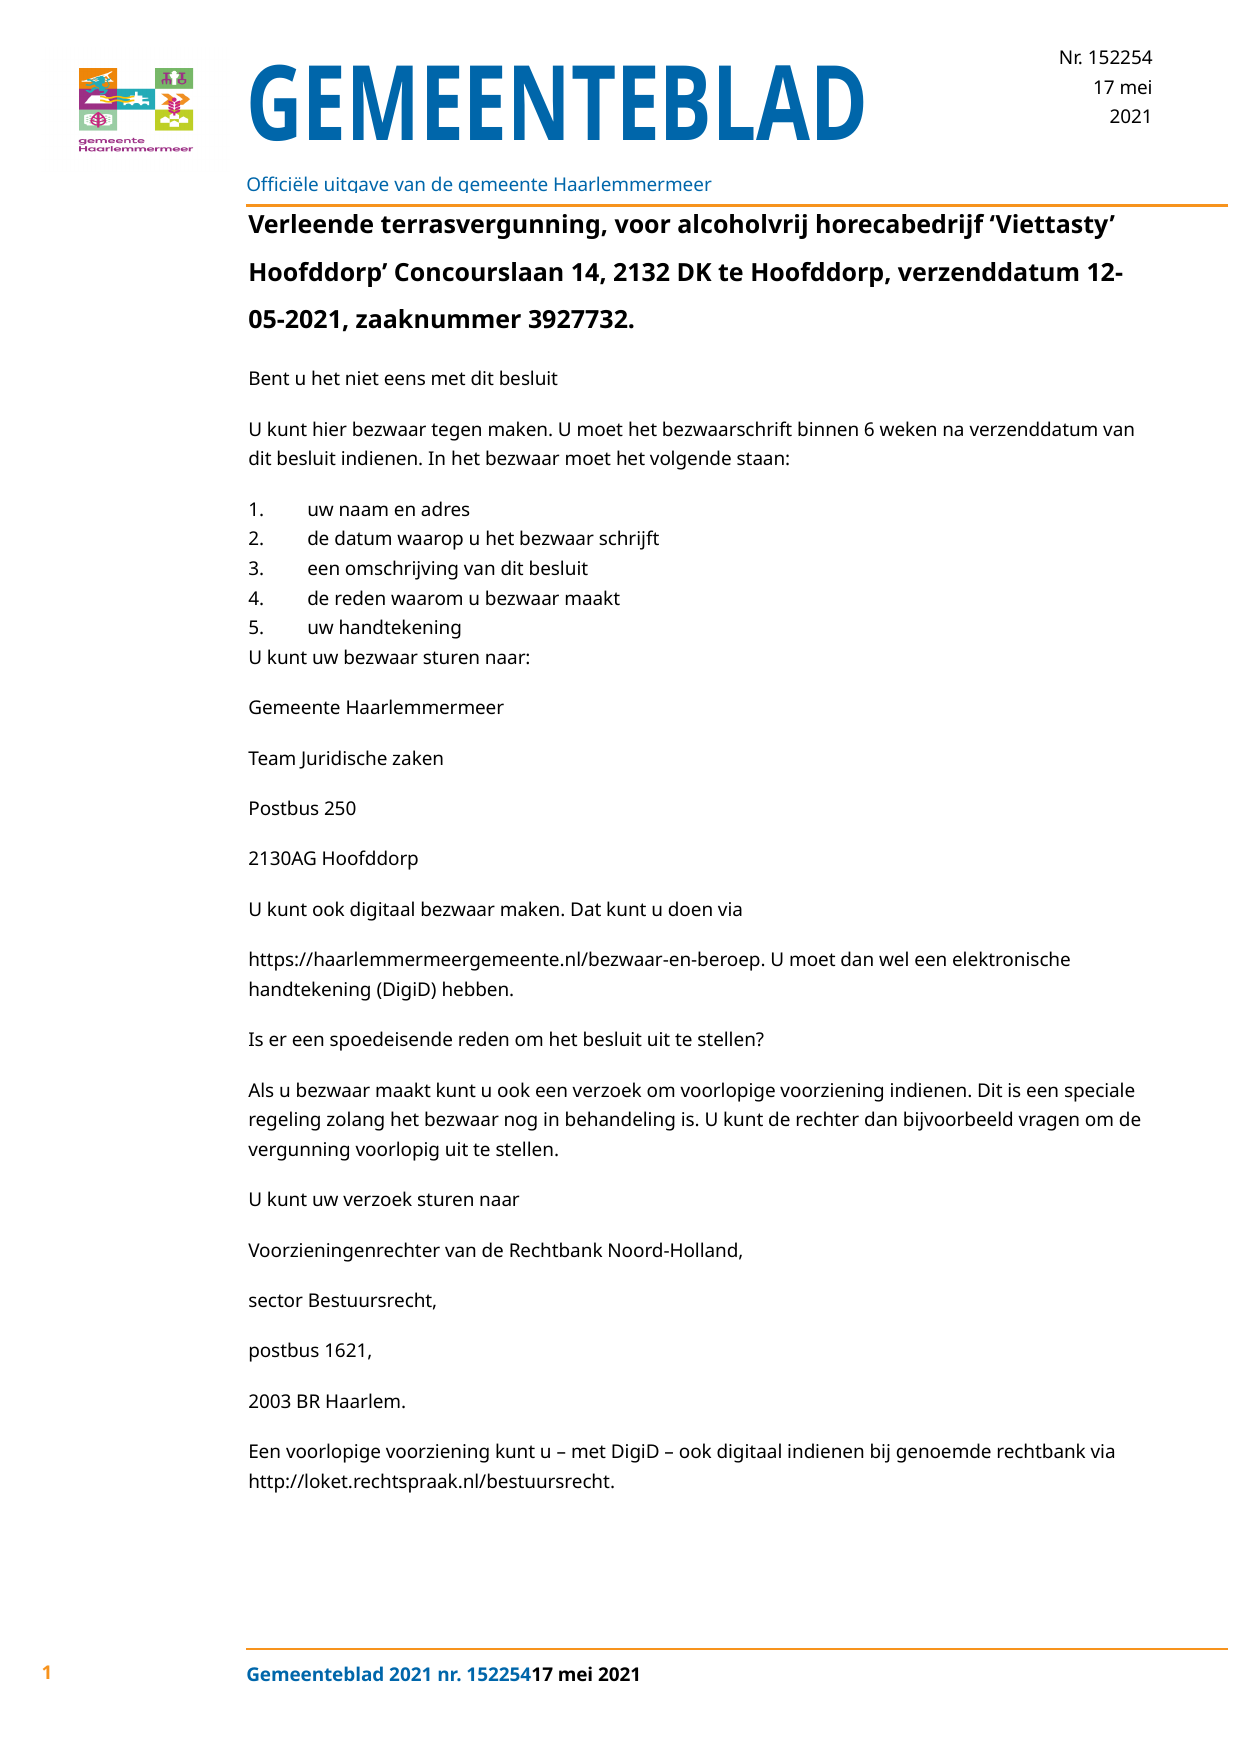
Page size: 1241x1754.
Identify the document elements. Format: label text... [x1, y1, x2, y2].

text https://haarlemmermeergemeente.nl/bezwaar-en-beroep. U moet dan wel een elektronische handtekening (DigiD) hebben. [248, 946, 1152, 1002]
text Gemeente Haarlemmermeer [248, 694, 1152, 720]
text U kunt uw bezwaar sturen naar: [248, 644, 1152, 669]
text 2130AG Hoofddorp [248, 846, 1152, 871]
picture [41, 47, 231, 172]
text 2003 BR Haarlem. [248, 1388, 1152, 1414]
text Verleende terrasvergunning, voor alcoholvrij horecabedrijf ‘Viettasty’ Hoofddorp’ Concourslaan 14, 2132 DK te Hoofddorp, verzenddatum 12-05-2021, zaaknummer 3927732. [248, 207, 1152, 336]
text U kunt hier bezwaar tegen maken. U moet het bezwaarschrift binnen 6 weken na verzenddatum van dit besluit indienen. In het bezwaar moet het volgende staan: [248, 416, 1152, 471]
text U kunt ook digitaal bezwaar maken. Dat kunt u doen via [248, 896, 1152, 922]
text sector Bestuursrecht, [248, 1287, 1152, 1313]
list uw naam en adres [248, 496, 1152, 522]
text Is er een spoedeisende reden om het besluit uit te stellen? [248, 1026, 1152, 1052]
list een omschrijving van dit besluit [248, 555, 1152, 581]
text Team Juridische zaken [248, 745, 1152, 770]
text U kunt uw verzoek sturen naar [248, 1186, 1152, 1212]
list de datum waarop u het bezwaar schrijft [248, 526, 1152, 551]
list de reden waarom u bezwaar maakt [248, 585, 1152, 610]
list uw handtekening [248, 614, 1152, 640]
text Een voorlopige voorziening kunt u – met DigiD – ook digitaal indienen bij genoemde rechtbank via http://loket.rechtspraak.nl/bestuursrecht. [248, 1438, 1152, 1494]
text Voorzieningenrechter van de Rechtbank Noord-Holland, [248, 1237, 1152, 1262]
text Postbus 250 [248, 795, 1152, 821]
text Als u bezwaar maakt kunt u ook een verzoek om voorlopige voorziening indienen. Dit is een speciale regeling zolang het bezwaar nog in behandeling is. U kunt de rechter dan bijvoorbeeld vragen om de vergunning voorlopig uit te stellen. [248, 1077, 1152, 1162]
text postbus 1621, [248, 1338, 1152, 1363]
text Bent u het niet eens met dit besluit [248, 366, 1152, 391]
